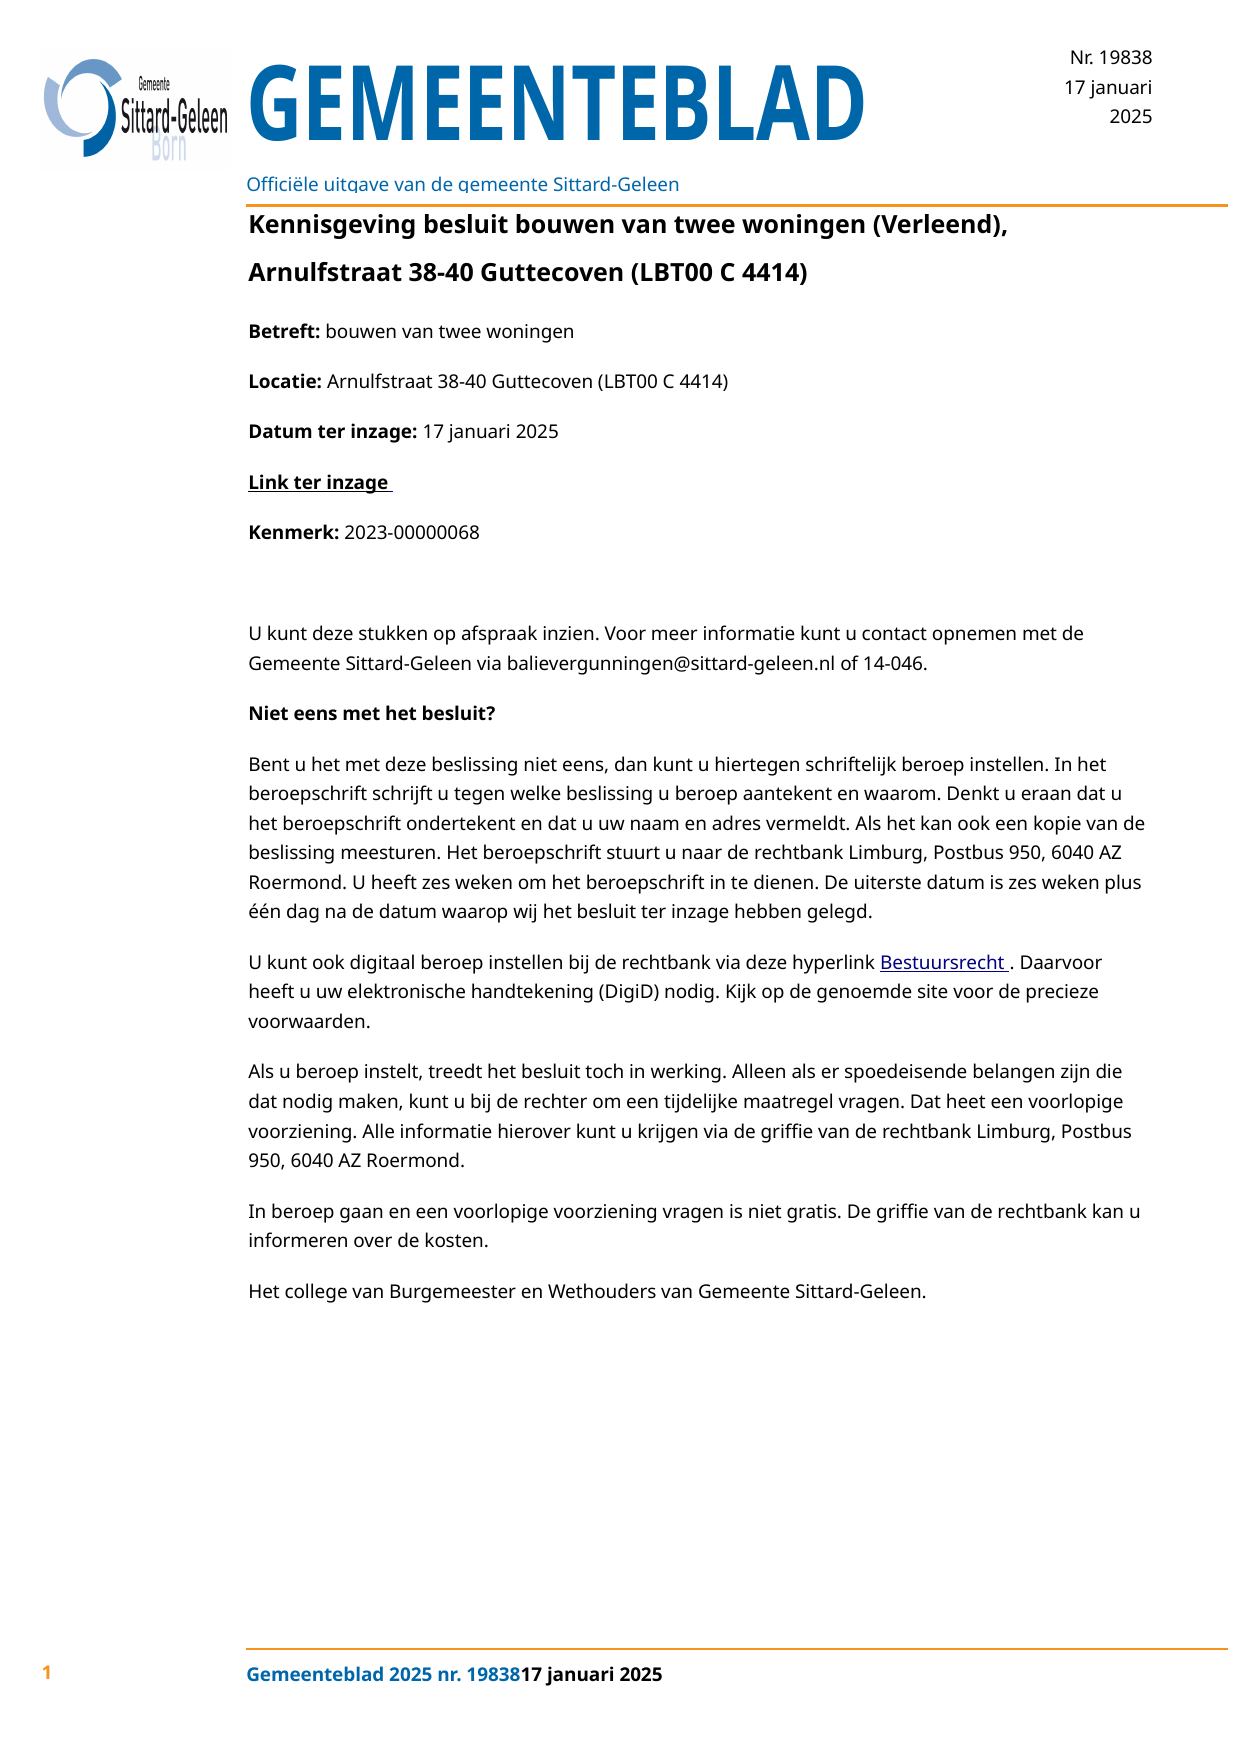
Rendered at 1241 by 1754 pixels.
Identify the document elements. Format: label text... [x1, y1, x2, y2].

text U kunt deze stukken op afspraak inzien. Voor meer informatie kunt u contact opnemen met de Gemeente Sittard-Geleen via balievergunningen@sittard-geleen.nl of 14-046. [248, 620, 1152, 676]
text Datum ter inzage: 17 januari 2025 [248, 419, 1152, 444]
picture [41, 47, 231, 172]
text Kennisgeving besluit bouwen van twee woningen (Verleend), Arnulfstraat 38-40 Guttecoven (LBT00 C 4414) [248, 207, 1152, 288]
text Link ter inzage [248, 469, 1152, 495]
text Als u beroep instelt, treedt het besluit toch in werking. Alleen als er spoedeisende belangen zijn die dat nodig maken, kunt u bij de rechter om een tijdelijke maatregel vragen. Dat heet een voorlopige voorziening. Alle informatie hierover kunt u krijgen via de griffie van de rechtbank Limburg, Postbus 950, 6040 AZ Roermond. [248, 1059, 1152, 1173]
text Locatie: Arnulfstraat 38-40 Guttecoven (LBT00 C 4414) [248, 368, 1152, 394]
text Bent u het met deze beslissing niet eens, dan kunt u hiertegen schriftelijk beroep instellen. In het beroepschrift schrijft u tegen welke beslissing u beroep aantekent en waarom. Denkt u eraan dat u het beroepschrift ondertekent en dat u uw naam en adres vermeldt. Als het kan ook een kopie van de beslissing meesturen. Het beroepschrift stuurt u naar de rechtbank Limburg, Postbus 950, 6040 AZ Roermond. U heeft zes weken om het beroepschrift in te dienen. De uiterste datum is zes weken plus één dag na de datum waarop wij het besluit ter inzage hebben gelegd. [248, 751, 1152, 924]
text U kunt ook digitaal beroep instellen bij de rechtbank via deze hyperlink Bestuursrecht . Daarvoor heeft u uw elektronische handtekening (DigiD) nodig. Kijk op de genoemde site voor de precieze voorwaarden. [248, 949, 1152, 1034]
text Kenmerk: 2023-00000068 [248, 519, 1152, 545]
text In beroep gaan en een voorlopige voorziening vragen is niet gratis. De griffie van de rechtbank kan u informeren over de kosten. [248, 1198, 1152, 1253]
text Niet eens met het besluit? [248, 700, 1152, 726]
text Betreft: bouwen van twee woningen [248, 318, 1152, 344]
text Het college van Burgemeester en Wethouders van Gemeente Sittard-Geleen. [248, 1278, 1152, 1304]
